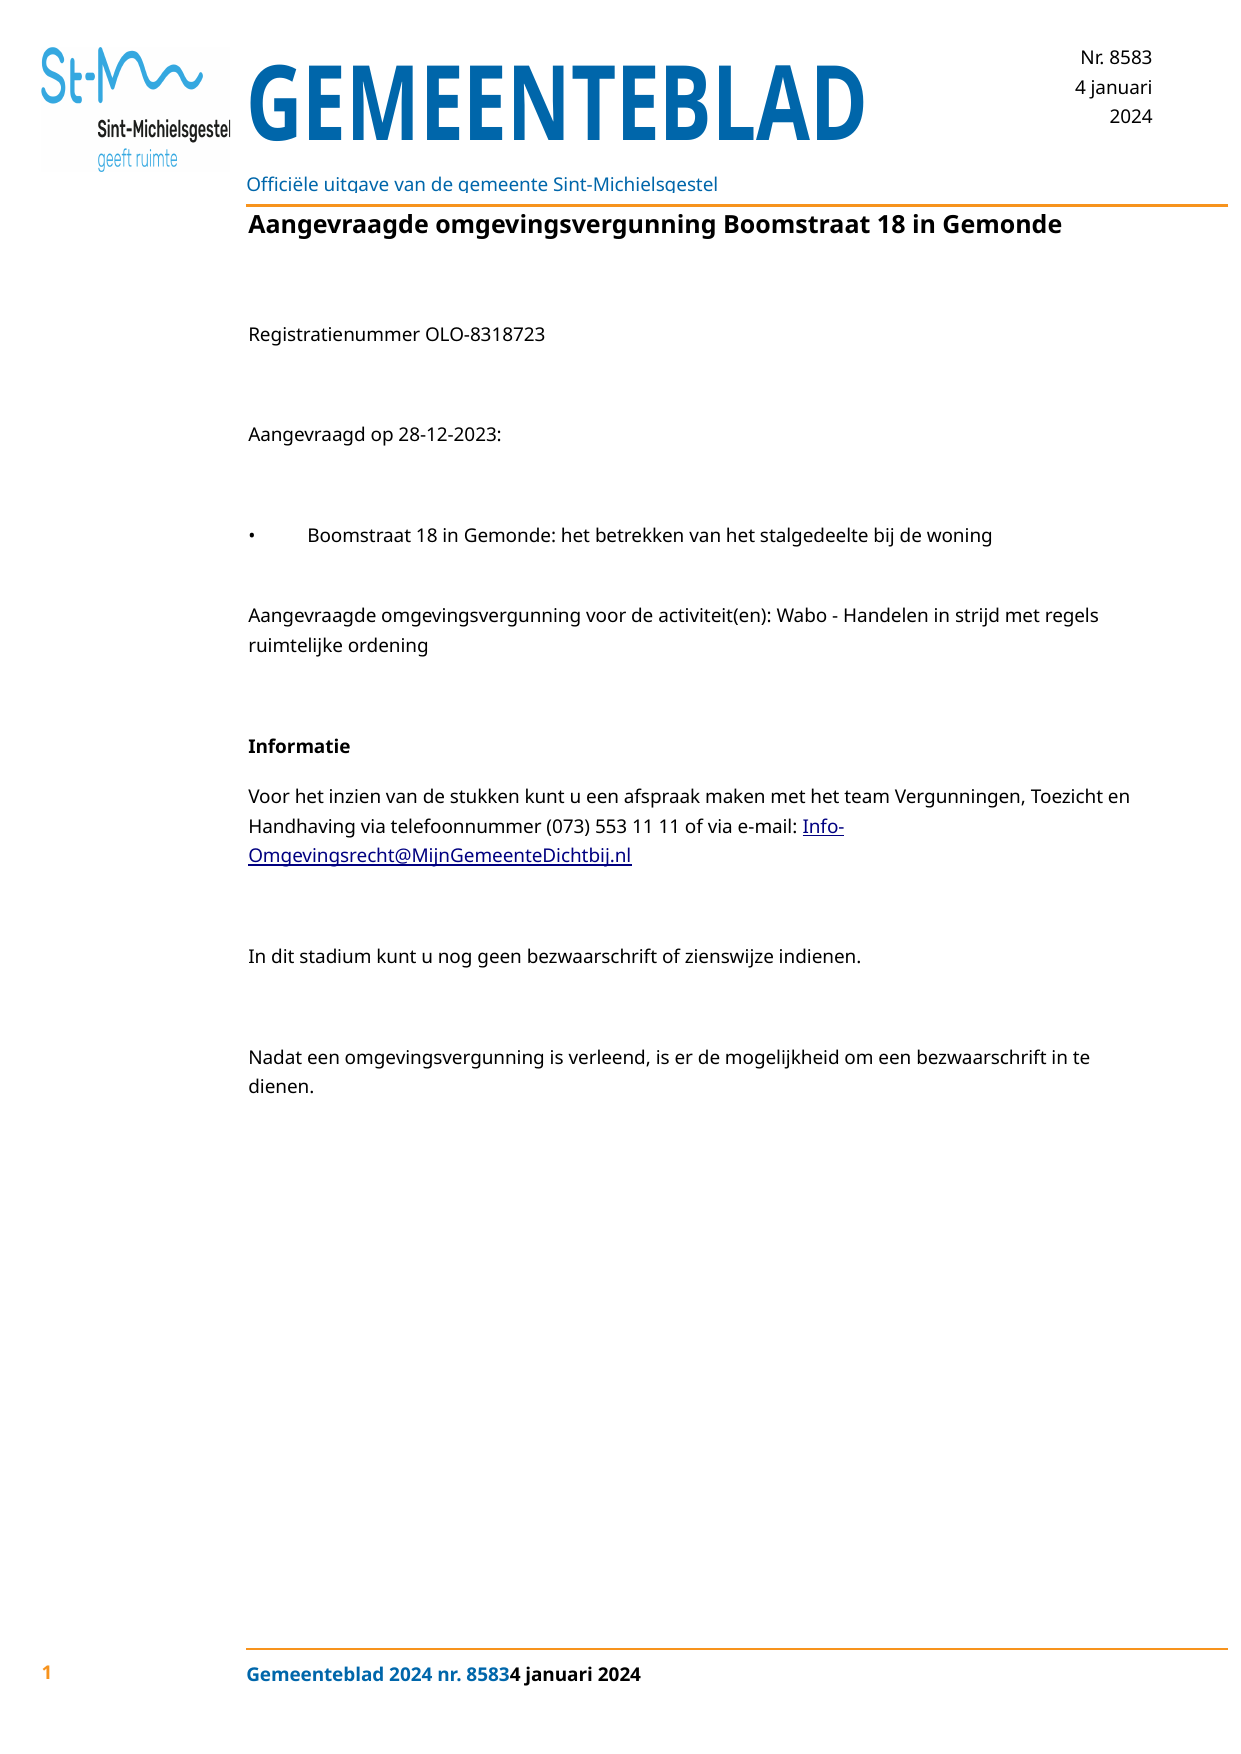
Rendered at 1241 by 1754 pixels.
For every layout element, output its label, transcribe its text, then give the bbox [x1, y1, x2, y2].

text Voor het inzien van de stukken kunt u een afspraak maken met het team Vergunningen, Toezicht en Handhaving via telefoonnummer (073) 553 11 11 of via e-mail: Info-Omgevingsrecht@MijnGemeenteDichtbij.nl [248, 783, 1152, 868]
text Aangevraagde omgevingsvergunning Boomstraat 18 in Gemonde [248, 207, 1152, 241]
picture [41, 47, 231, 172]
text Aangevraagd op 28-12-2023: [248, 422, 1152, 447]
text Registratienummer OLO-8318723 [248, 321, 1152, 346]
text In dit stadium kunt u nog geen bezwaarschrift of zienswijze indienen. [248, 943, 1152, 969]
text Aangevraagde omgevingsvergunning voor de activiteit(en): Wabo - Handelen in strijd met regels ruimtelijke ordening [248, 602, 1152, 658]
text Nadat een omgevingsvergunning is verleend, is er de mogelijkheid om een bezwaarschrift in te dienen. [248, 1044, 1152, 1099]
list Boomstraat 18 in Gemonde: het betrekken van het stalgedeelte bij de woning [248, 522, 1152, 548]
text Informatie [248, 733, 1152, 758]
